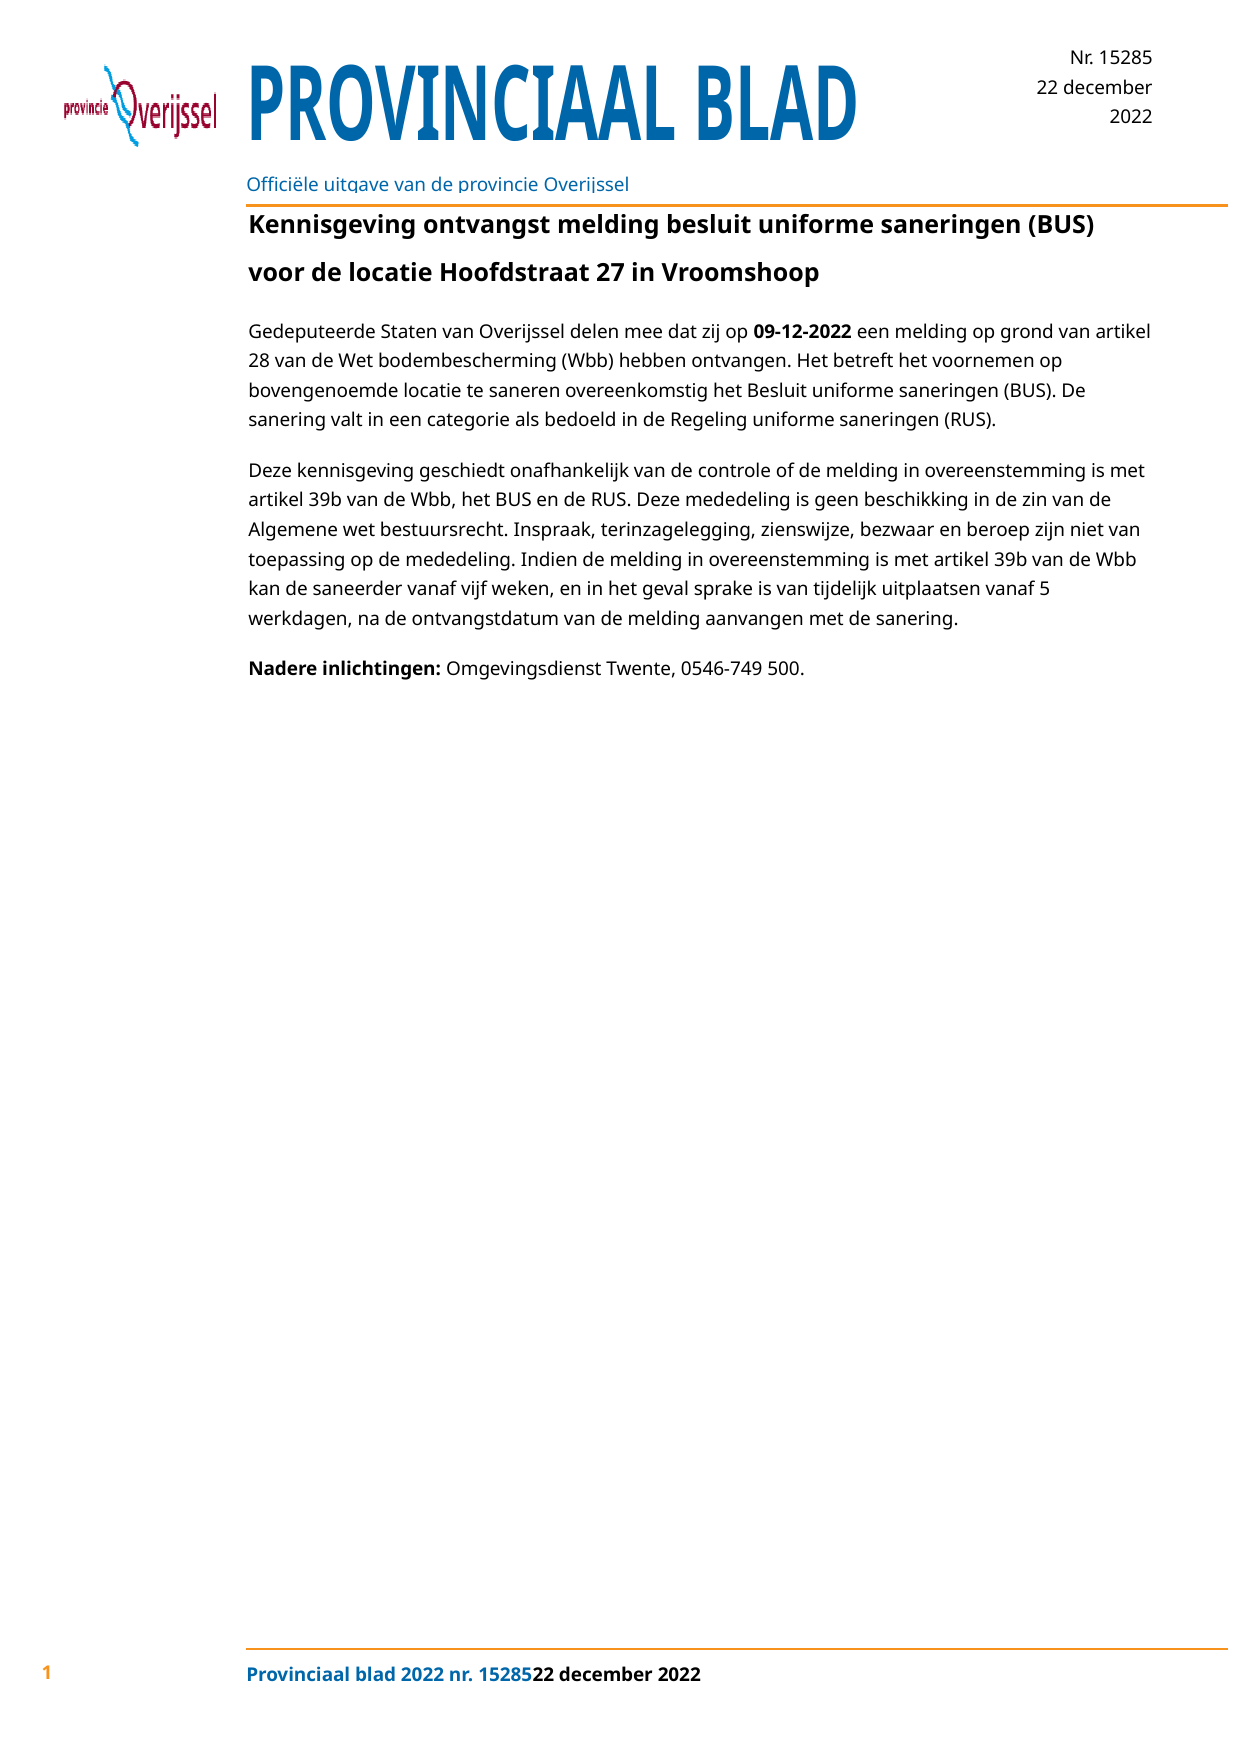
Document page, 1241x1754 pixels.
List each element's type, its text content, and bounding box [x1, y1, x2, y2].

picture [41, 47, 231, 172]
text Nadere inlichtingen: Omgevingsdienst Twente, 0546-749 500. [248, 655, 1152, 681]
text Kennisgeving ontvangst melding besluit uniforme saneringen (BUS) voor de locatie Hoofdstraat 27 in Vroomshoop [248, 207, 1152, 288]
text Deze kennisgeving geschiedt onafhankelijk van de controle of de melding in overeenstemming is met artikel 39b van de Wbb, het BUS en de RUS. Deze mededeling is geen beschikking in de zin van de Algemene wet bestuursrecht. Inspraak, terinzagelegging, zienswijze, bezwaar en beroep zijn niet van toepassing op de mededeling. Indien de melding in overeenstemming is met artikel 39b van de Wbb kan de saneerder vanaf vijf weken, en in het geval sprake is van tijdelijk uitplaatsen vanaf 5 werkdagen, na de ontvangstdatum van de melding aanvangen met de sanering. [248, 457, 1152, 631]
text Gedeputeerde Staten van Overijssel delen mee dat zij op 09-12-2022 een melding op grond van artikel 28 van de Wet bodembescherming (Wbb) hebben ontvangen. Het betreft het voornemen op bovengenoemde locatie te saneren overeenkomstig het Besluit uniforme saneringen (BUS). De sanering valt in een categorie als bedoeld in de Regeling uniforme saneringen (RUS). [248, 318, 1152, 432]
